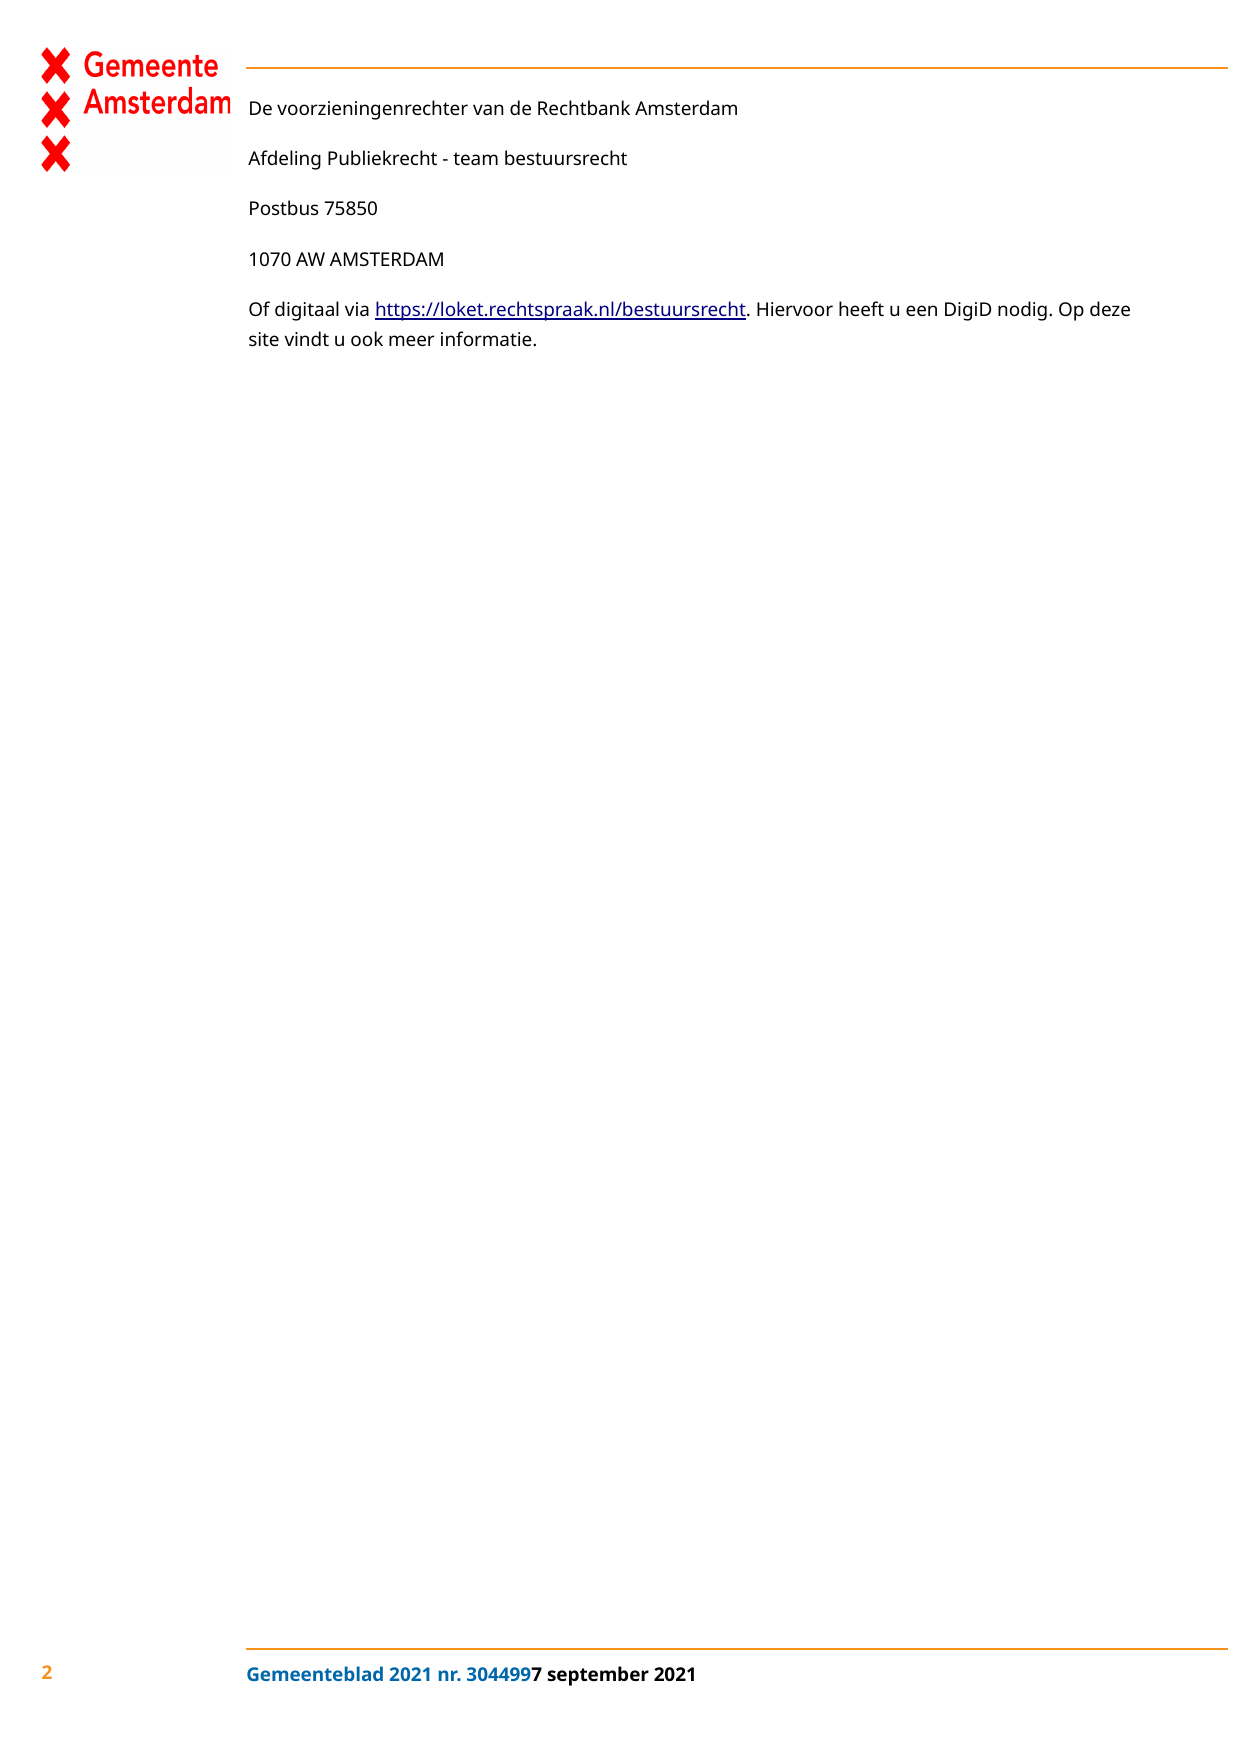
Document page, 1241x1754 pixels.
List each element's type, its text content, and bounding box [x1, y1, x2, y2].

text De voorzieningenrechter van de Rechtbank Amsterdam [248, 95, 1152, 121]
text 1070 AW AMSTERDAM [248, 246, 1152, 272]
text Postbus 75850 [248, 196, 1152, 221]
text Afdeling Publiekrecht - team bestuursrecht [248, 145, 1152, 171]
text Of digitaal via https://loket.rechtspraak.nl/bestuursrecht. Hiervoor heeft u een DigiD nodig. Op deze site vindt u ook meer informatie. [248, 296, 1152, 352]
picture [41, 47, 231, 172]
